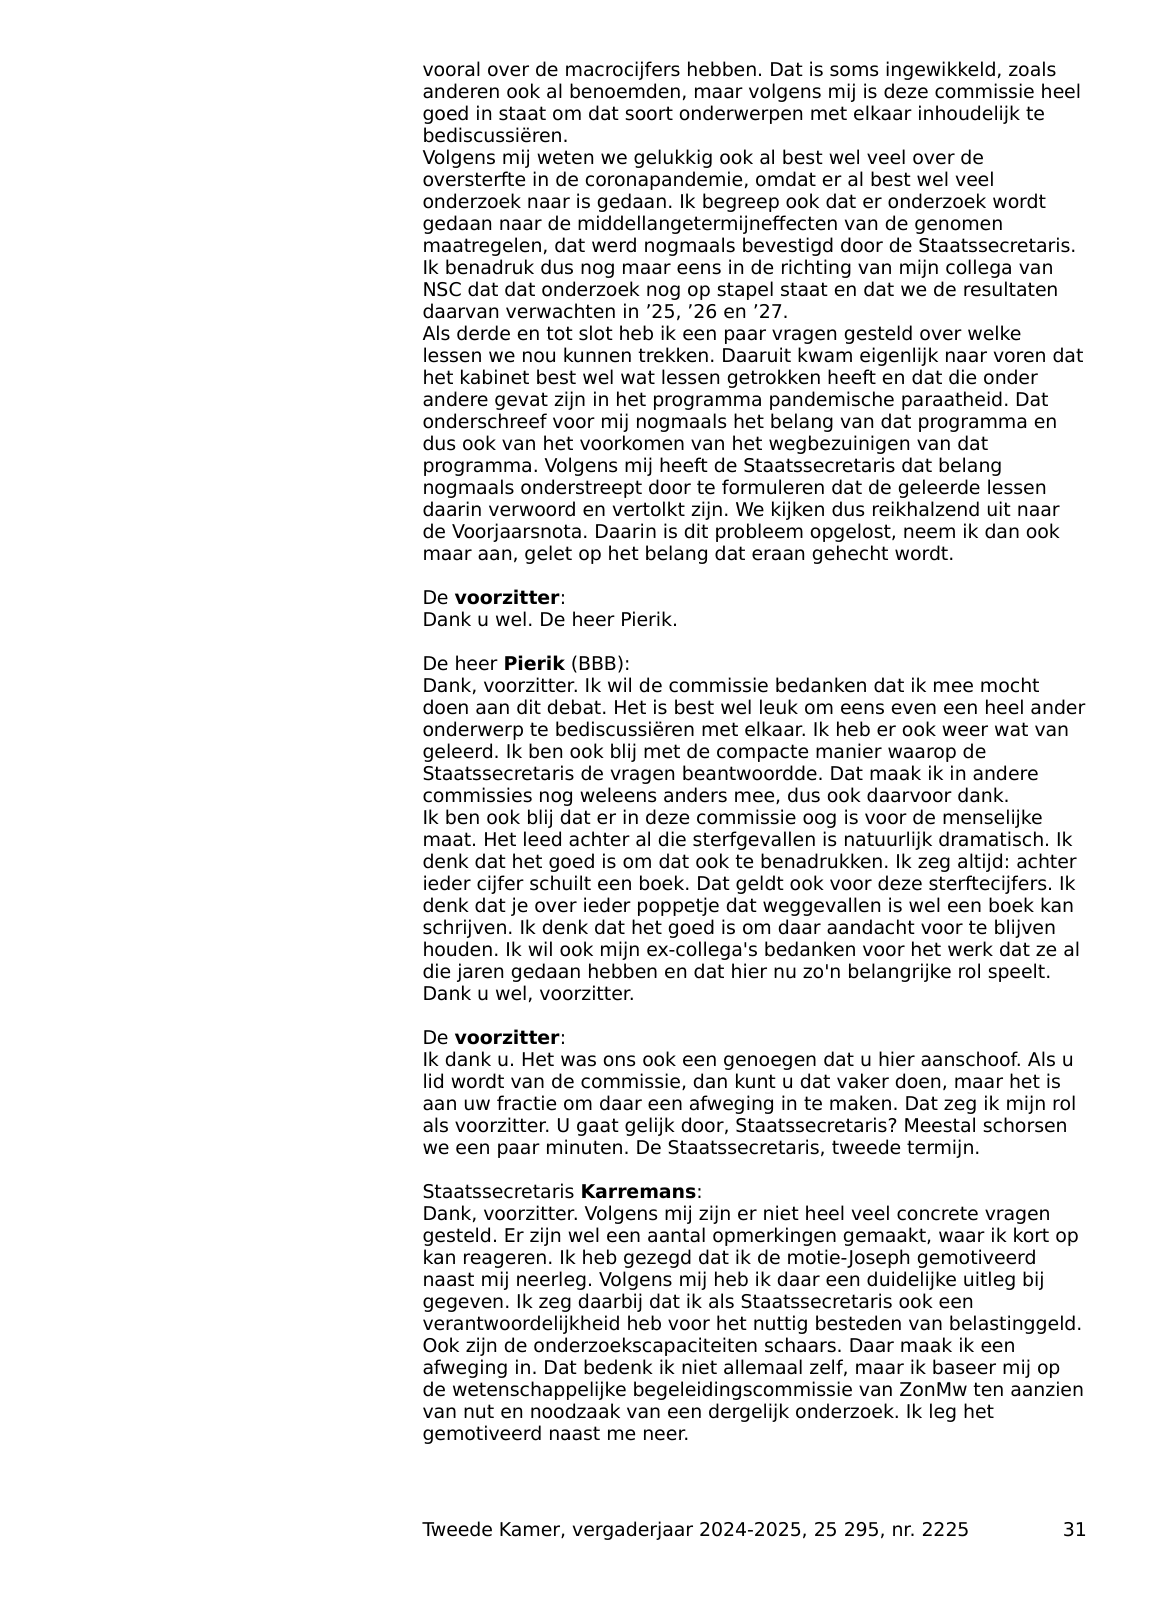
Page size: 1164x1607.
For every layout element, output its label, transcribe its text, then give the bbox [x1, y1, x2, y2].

text Volgens mij weten we gelukkig ook al best wel veel over de oversterfte in de coronapandemie, omdat er al best wel veel onderzoek naar is gedaan. Ik begreep ook dat er onderzoek wordt gedaan naar de middellangetermijneffecten van de genomen maatregelen, dat werd nogmaals bevestigd door de Staatssecretaris. Ik benadruk dus nog maar eens in de richting van mijn collega van NSC dat dat onderzoek nog op stapel staat en dat we de resultaten daarvan verwachten in ’25, ’26 en ’27. [422, 147, 1087, 323]
text De voorzitter: [422, 1027, 1087, 1049]
text Dank, voorzitter. Ik wil de commissie bedanken dat ik mee mocht doen aan dit debat. Het is best wel leuk om eens even een heel ander onderwerp te bediscussiëren met elkaar. Ik heb er ook weer wat van geleerd. Ik ben ook blij met de compacte manier waarop de Staatssecretaris de vragen beantwoordde. Dat maak ik in andere commissies nog weleens anders mee, dus ook daarvoor dank. [422, 675, 1087, 807]
text De voorzitter: [422, 587, 1087, 609]
text Dank u wel. De heer Pierik. [422, 609, 1087, 631]
text Dank u wel, voorzitter. [422, 983, 1087, 1004]
text Ik dank u. Het was ons ook een genoegen dat u hier aanschoof. Als u lid wordt van de commissie, dan kunt u dat vaker doen, maar het is aan uw fractie om daar een afweging in te maken. Dat zeg ik mijn rol als voorzitter. U gaat gelijk door, Staatssecretaris? Meestal schorsen we een paar minuten. De Staatssecretaris, tweede termijn. [422, 1049, 1087, 1159]
text Als derde en tot slot heb ik een paar vragen gesteld over welke lessen we nou kunnen trekken. Daaruit kwam eigenlijk naar voren dat het kabinet best wel wat lessen getrokken heeft en dat die onder andere gevat zijn in het programma pandemische paraatheid. Dat onderschreef voor mij nogmaals het belang van dat programma en dus ook van het voorkomen van het wegbezuinigen van dat programma. Volgens mij heeft de Staatssecretaris dat belang nogmaals onderstreept door te formuleren dat de geleerde lessen daarin verwoord en vertolkt zijn. We kijken dus reikhalzend uit naar de Voorjaarsnota. Daarin is dit probleem opgelost, neem ik dan ook maar aan, gelet op het belang dat eraan gehecht wordt. [422, 323, 1087, 564]
text Dank, voorzitter. Volgens mij zijn er niet heel veel concrete vragen gesteld. Er zijn wel een aantal opmerkingen gemaakt, waar ik kort op kan reageren. Ik heb gezegd dat ik de motie-Joseph gemotiveerd naast mij neerleg. Volgens mij heb ik daar een duidelijke uitleg bij gegeven. Ik zeg daarbij dat ik als Staatssecretaris ook een verantwoordelijkheid heb voor het nuttig besteden van belastinggeld. Ook zijn de onderzoekscapaciteiten schaars. Daar maak ik een afweging in. Dat bedenk ik niet allemaal zelf, maar ik baseer mij op de wetenschappelijke begeleidingscommissie van ZonMw ten aanzien van nut en noodzaak van een dergelijk onderzoek. Ik leg het gemotiveerd naast me neer. [422, 1203, 1087, 1444]
text vooral over de macrocijfers hebben. Dat is soms ingewikkeld, zoals anderen ook al benoemden, maar volgens mij is deze commissie heel goed in staat om dat soort onderwerpen met elkaar inhoudelijk te bediscussiëren. [422, 59, 1087, 147]
text Ik ben ook blij dat er in deze commissie oog is voor de menselijke maat. Het leed achter al die sterfgevallen is natuurlijk dramatisch. Ik denk dat het goed is om dat ook te benadrukken. Ik zeg altijd: achter ieder cijfer schuilt een boek. Dat geldt ook voor deze sterftecijfers. Ik denk dat je over ieder poppetje dat weggevallen is wel een boek kan schrijven. Ik denk dat het goed is om daar aandacht voor te blijven houden. Ik wil ook mijn ex-collega's bedanken voor het werk dat ze al die jaren gedaan hebben en dat hier nu zo'n belangrijke rol speelt. [422, 807, 1087, 983]
text De heer Pierik (BBB): [422, 653, 1087, 675]
text Staatssecretaris Karremans: [422, 1181, 1087, 1203]
